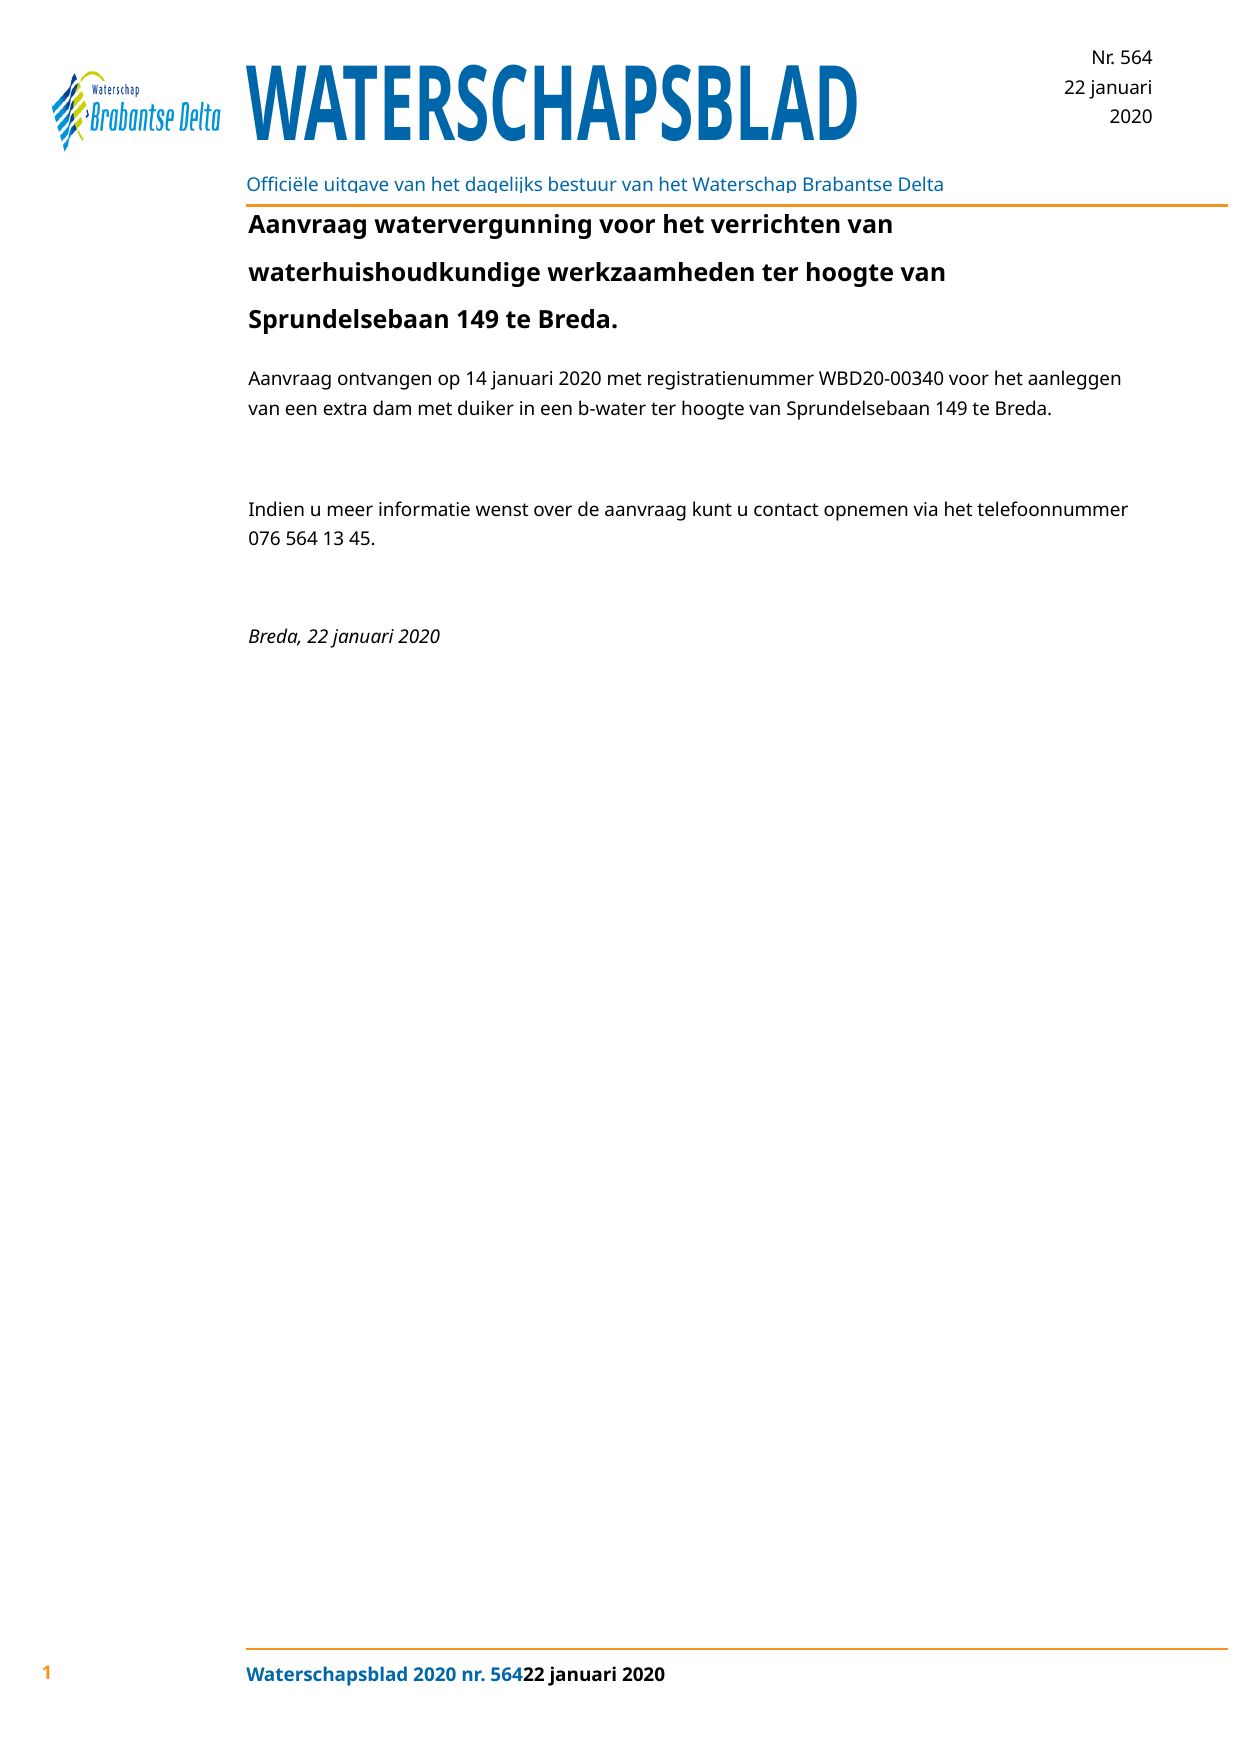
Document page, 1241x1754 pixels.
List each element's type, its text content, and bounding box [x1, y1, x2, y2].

picture [41, 47, 231, 172]
text Aanvraag watervergunning voor het verrichten van waterhuishoudkundige werkzaamheden ter hoogte van Sprundelsebaan 149 te Breda. [248, 207, 1152, 336]
text Indien u meer informatie wenst over de aanvraag kunt u contact opnemen via het telefoonnummer 076 564 13 45. [248, 496, 1152, 551]
text Aanvraag ontvangen op 14 januari 2020 met registratienummer WBD20-00340 voor het aanleggen van een extra dam met duiker in een b-water ter hoogte van Sprundelsebaan 149 te Breda. [248, 366, 1152, 421]
text Breda, 22 januari 2020 [248, 624, 1152, 649]
